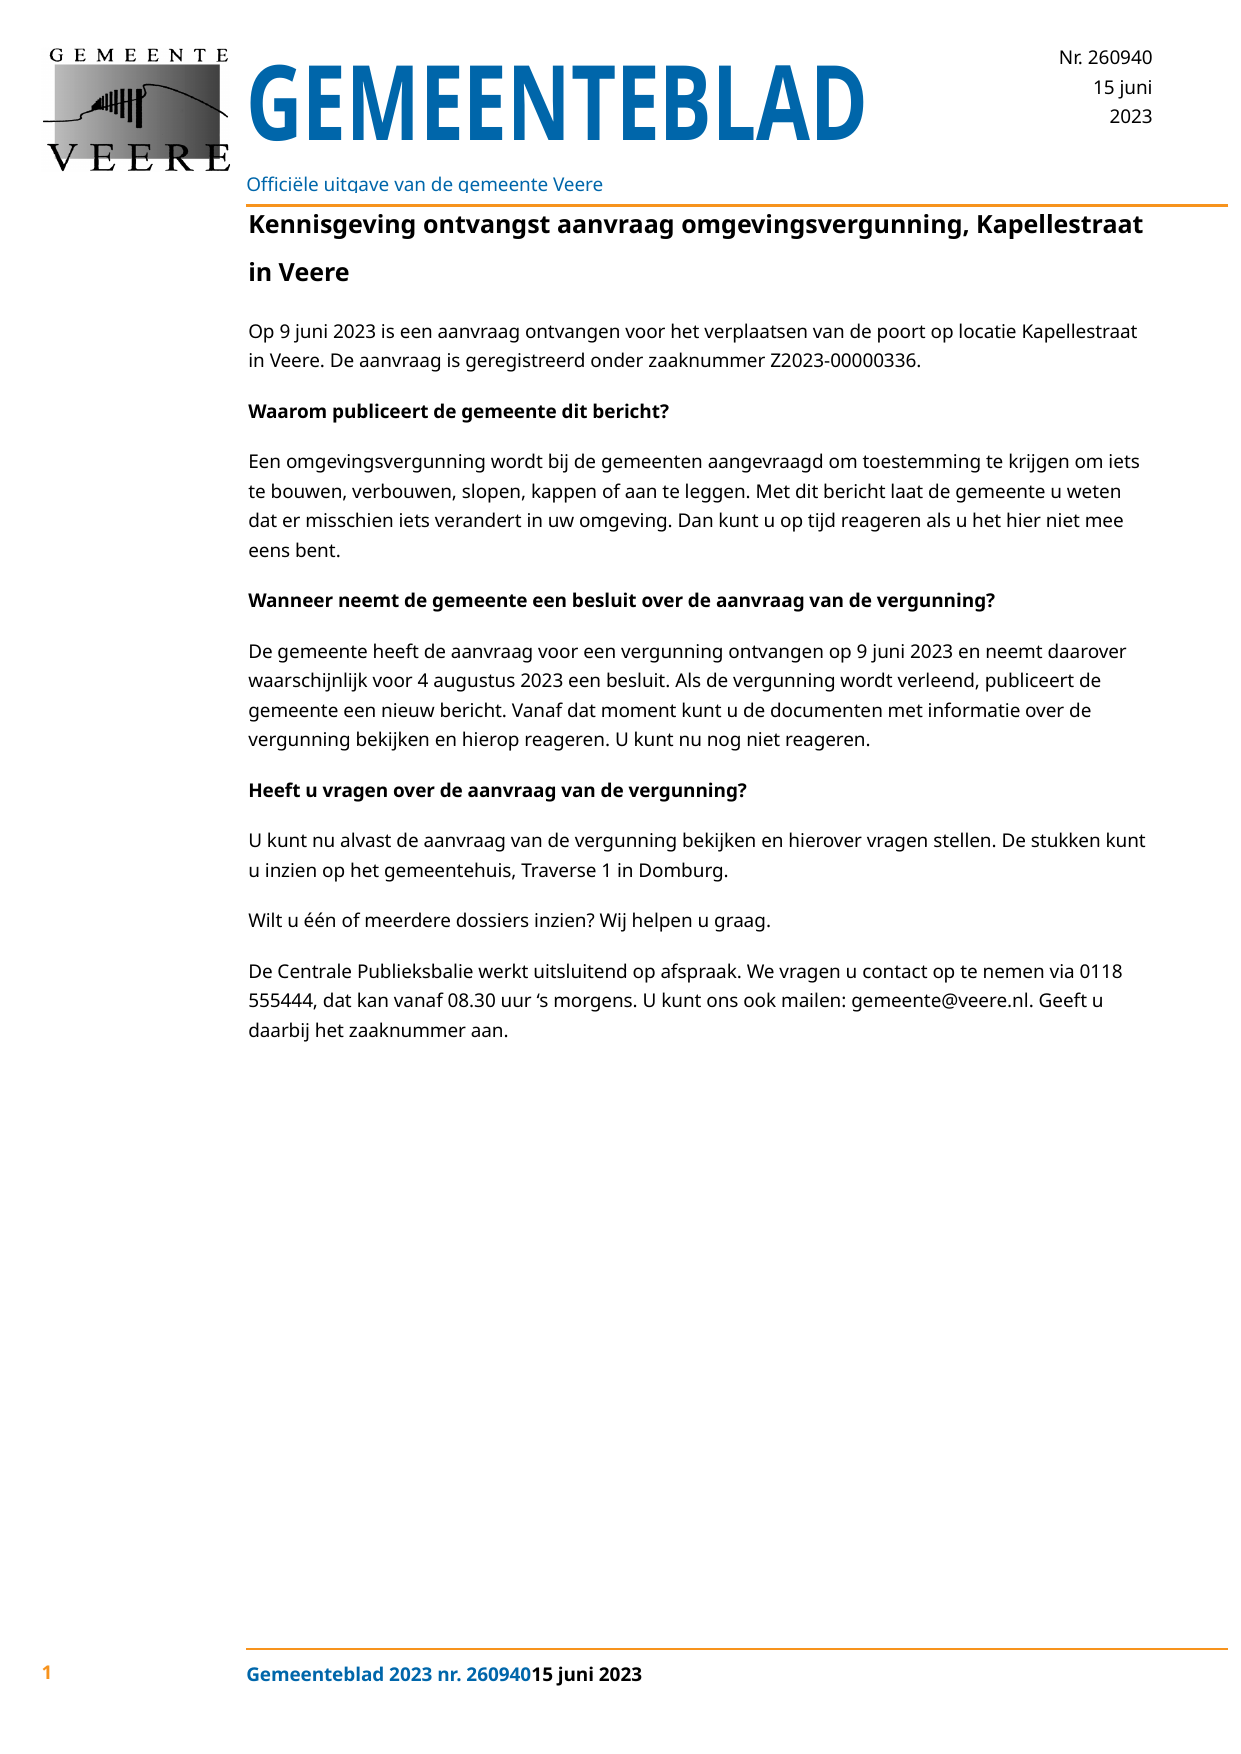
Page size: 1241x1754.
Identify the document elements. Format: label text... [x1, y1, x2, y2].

text De Centrale Publieksbalie werkt uitsluitend op afspraak. We vragen u contact op te nemen via 0118 555444, dat kan vanaf 08.30 uur ‘s morgens. U kunt ons ook mailen: gemeente@veere.nl. Geeft u daarbij het zaaknummer aan. [248, 958, 1152, 1043]
text Wanneer neemt de gemeente een besluit over de aanvraag van de vergunning? [248, 587, 1152, 613]
text Op 9 juni 2023 is een aanvraag ontvangen voor het verplaatsen van de poort op locatie Kapellestraat in Veere. De aanvraag is geregistreerd onder zaaknummer Z2023-00000336. [248, 318, 1152, 373]
text Een omgevingsvergunning wordt bij de gemeenten aangevraagd om toestemming te krijgen om iets te bouwen, verbouwen, slopen, kappen of aan te leggen. Met dit bericht laat de gemeente u weten dat er misschien iets verandert in uw omgeving. Dan kunt u op tijd reageren als u het hier niet mee eens bent. [248, 448, 1152, 563]
text U kunt nu alvast de aanvraag van de vergunning bekijken en hierover vragen stellen. De stukken kunt u inzien op het gemeentehuis, Traverse 1 in Domburg. [248, 827, 1152, 883]
text Waarom publiceert de gemeente dit bericht? [248, 398, 1152, 424]
picture [41, 47, 231, 172]
text De gemeente heeft de aanvraag voor een vergunning ontvangen op 9 juni 2023 en neemt daarover waarschijnlijk voor 4 augustus 2023 een besluit. Als de vergunning wordt verleend, publiceert de gemeente een nieuw bericht. Vanaf dat moment kunt u de documenten met informatie over de vergunning bekijken en hierop reageren. U kunt nu nog niet reageren. [248, 638, 1152, 752]
text Kennisgeving ontvangst aanvraag omgevingsvergunning, Kapellestraat in Veere [248, 207, 1152, 288]
text Heeft u vragen over de aanvraag van de vergunning? [248, 777, 1152, 803]
text Wilt u één of meerdere dossiers inzien? Wij helpen u graag. [248, 907, 1152, 933]
